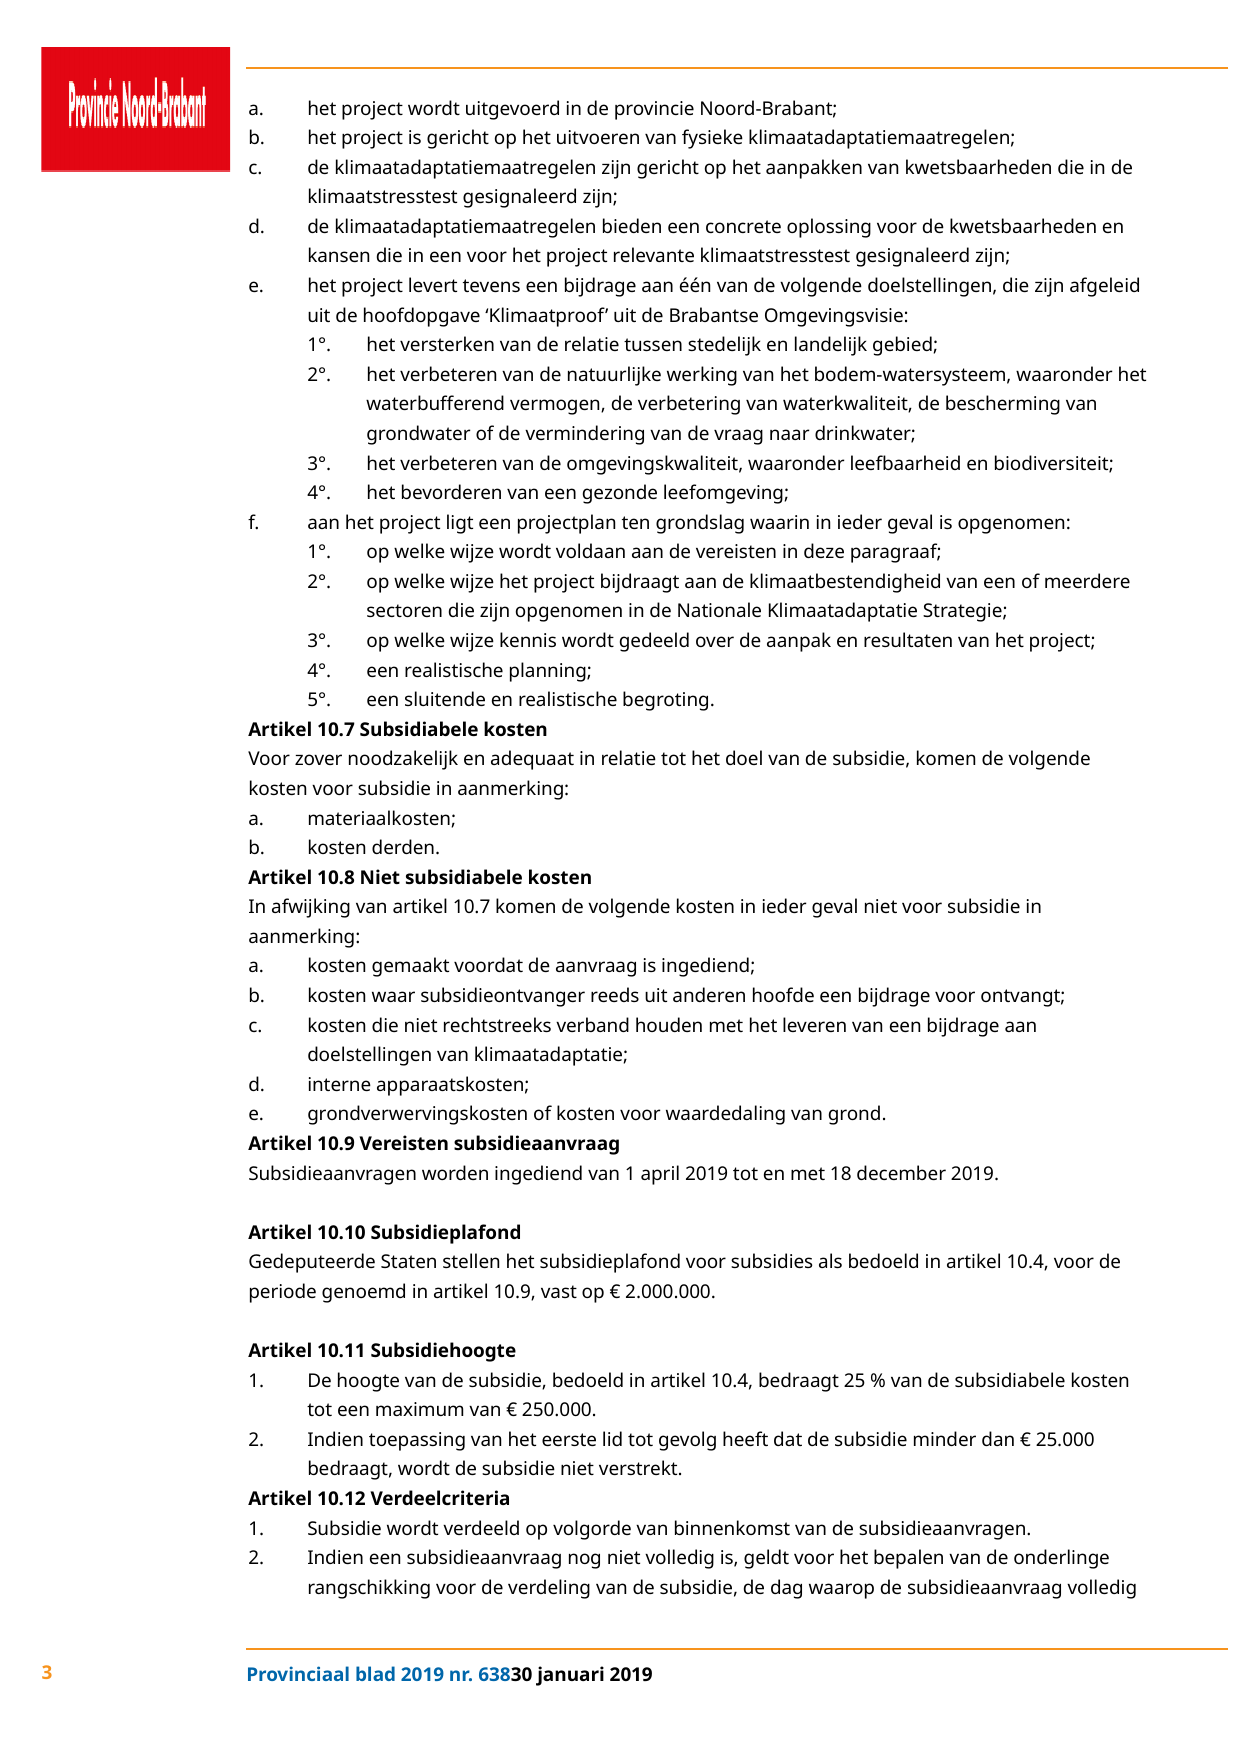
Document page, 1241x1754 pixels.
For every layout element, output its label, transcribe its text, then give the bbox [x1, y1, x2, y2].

text Voor zover noodzakelijk en adequaat in relatie tot het doel van de subsidie, komen de volgende kosten voor subsidie in aanmerking: [248, 746, 1152, 801]
text Artikel 10.10 Subsidieplafond [248, 1219, 1152, 1245]
list interne apparaatskosten; [248, 1071, 1152, 1097]
list een sluitende en realistische begroting. [307, 686, 1152, 712]
list het verbeteren van de natuurlijke werking van het bodem-watersysteem, waaronder het waterbufferend vermogen, de verbetering van waterkwaliteit, de bescherming van grondwater of de vermindering van de vraag naar drinkwater; [307, 361, 1152, 446]
list het project wordt uitgevoerd in de provincie Noord-Brabant; [248, 95, 1152, 121]
list Subsidie wordt verdeeld op volgorde van binnenkomst van de subsidieaanvragen. [248, 1515, 1152, 1541]
list De hoogte van de subsidie, bedoeld in artikel 10.4, bedraagt 25 % van de subsidiabele kosten tot een maximum van € 250.000. [248, 1367, 1152, 1422]
list de klimaatadaptatiemaatregelen zijn gericht op het aanpakken van kwetsbaarheden die in de klimaatstresstest gesignaleerd zijn; [248, 154, 1152, 209]
list kosten derden. [248, 834, 1152, 860]
list op welke wijze het project bijdraagt aan de klimaatbestendigheid van een of meerdere sectoren die zijn opgenomen in de Nationale Klimaatadaptatie Strategie; [307, 568, 1152, 623]
picture [41, 47, 231, 172]
text Artikel 10.11 Subsidiehoogte [248, 1337, 1152, 1363]
list Indien toepassing van het eerste lid tot gevolg heeft dat de subsidie minder dan € 25.000 bedraagt, wordt de subsidie niet verstrekt. [248, 1426, 1152, 1481]
list het project levert tevens een bijdrage aan één van de volgende doelstellingen, die zijn afgeleid uit de hoofdopgave ‘Klimaatproof’ uit de Brabantse Omgevingsvisie: [248, 272, 1152, 328]
list kosten die niet rechtstreeks verband houden met het leveren van een bijdrage aan doelstellingen van klimaatadaptatie; [248, 1012, 1152, 1067]
list op welke wijze kennis wordt gedeeld over de aanpak en resultaten van het project; [307, 627, 1152, 653]
text Artikel 10.7 Subsidiabele kosten [248, 716, 1152, 742]
text In afwijking van artikel 10.7 komen de volgende kosten in ieder geval niet voor subsidie in aanmerking: [248, 893, 1152, 949]
list op welke wijze wordt voldaan aan de vereisten in deze paragraaf; [307, 538, 1152, 564]
text Gedeputeerde Staten stellen het subsidieplafond voor subsidies als bedoeld in artikel 10.4, voor de periode genoemd in artikel 10.9, vast op € 2.000.000. [248, 1248, 1152, 1304]
text Artikel 10.8 Niet subsidiabele kosten [248, 864, 1152, 890]
list materiaalkosten; [248, 805, 1152, 831]
list kosten waar subsidieontvanger reeds uit anderen hoofde een bijdrage voor ontvangt; [248, 982, 1152, 1008]
text Artikel 10.12 Verdeelcriteria [248, 1485, 1152, 1511]
list het project is gericht op het uitvoeren van fysieke klimaatadaptatiemaatregelen; [248, 124, 1152, 150]
list het verbeteren van de omgevingskwaliteit, waaronder leefbaarheid en biodiversiteit; [307, 450, 1152, 476]
list een realistische planning; [307, 657, 1152, 683]
text Subsidieaanvragen worden ingediend van 1 april 2019 tot en met 18 december 2019. [248, 1160, 1152, 1186]
list het bevorderen van een gezonde leefomgeving; [307, 479, 1152, 505]
list de klimaatadaptatiemaatregelen bieden een concrete oplossing voor de kwetsbaarheden en kansen die in een voor het project relevante klimaatstresstest gesignaleerd zijn; [248, 213, 1152, 268]
text Artikel 10.9 Vereisten subsidieaanvraag [248, 1130, 1152, 1156]
list kosten gemaakt voordat de aanvraag is ingediend; [248, 953, 1152, 978]
list het versterken van de relatie tussen stedelijk en landelijk gebied; [307, 331, 1152, 357]
list Indien een subsidieaanvraag nog niet volledig is, geldt voor het bepalen van de onderlinge rangschikking voor de verdeling van de subsidie, de dag waarop de subsidieaanvraag volledig [248, 1544, 1152, 1600]
list aan het project ligt een projectplan ten grondslag waarin in ieder geval is opgenomen: [248, 509, 1152, 535]
list grondverwervingskosten of kosten voor waardedaling van grond. [248, 1101, 1152, 1126]
